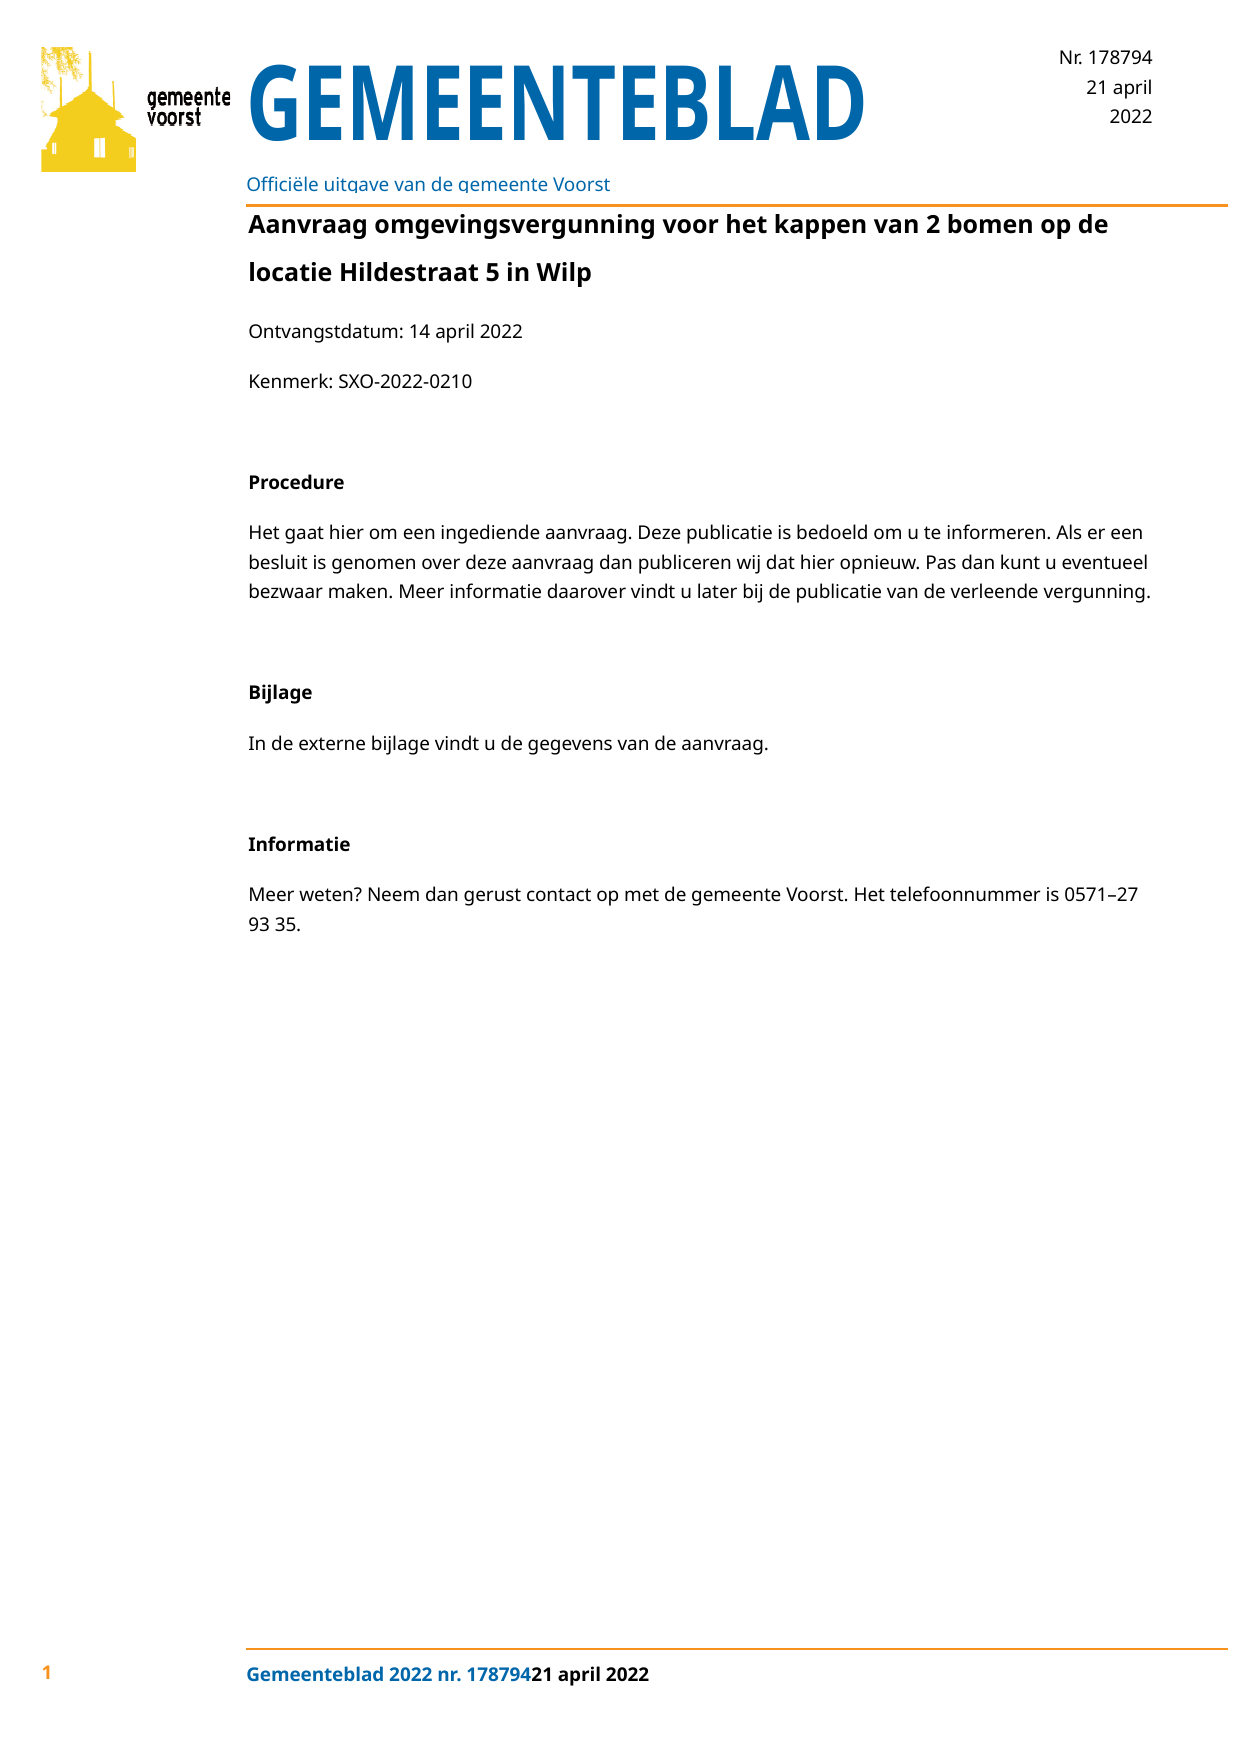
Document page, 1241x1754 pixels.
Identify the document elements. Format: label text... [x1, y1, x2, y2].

text Aanvraag omgevingsvergunning voor het kappen van 2 bomen op de locatie Hildestraat 5 in Wilp [248, 207, 1152, 288]
text Bijlage [248, 679, 1152, 705]
text In de externe bijlage vindt u de gegevens van de aanvraag. [248, 730, 1152, 756]
text Het gaat hier om een ingediende aanvraag. Deze publicatie is bedoeld om u te informeren. Als er een besluit is genomen over deze aanvraag dan publiceren wij dat hier opnieuw. Pas dan kunt u eventueel bezwaar maken. Meer informatie daarover vindt u later bij de publicatie van de verleende vergunning. [248, 519, 1152, 604]
text Meer weten? Neem dan gerust contact op met de gemeente Voorst. Het telefoonnummer is 0571–27 93 35. [248, 881, 1152, 937]
text Procedure [248, 469, 1152, 495]
text Kenmerk: SXO-2022-0210 [248, 368, 1152, 394]
picture [41, 47, 231, 172]
text Ontvangstdatum: 14 april 2022 [248, 318, 1152, 344]
text Informatie [248, 831, 1152, 857]
